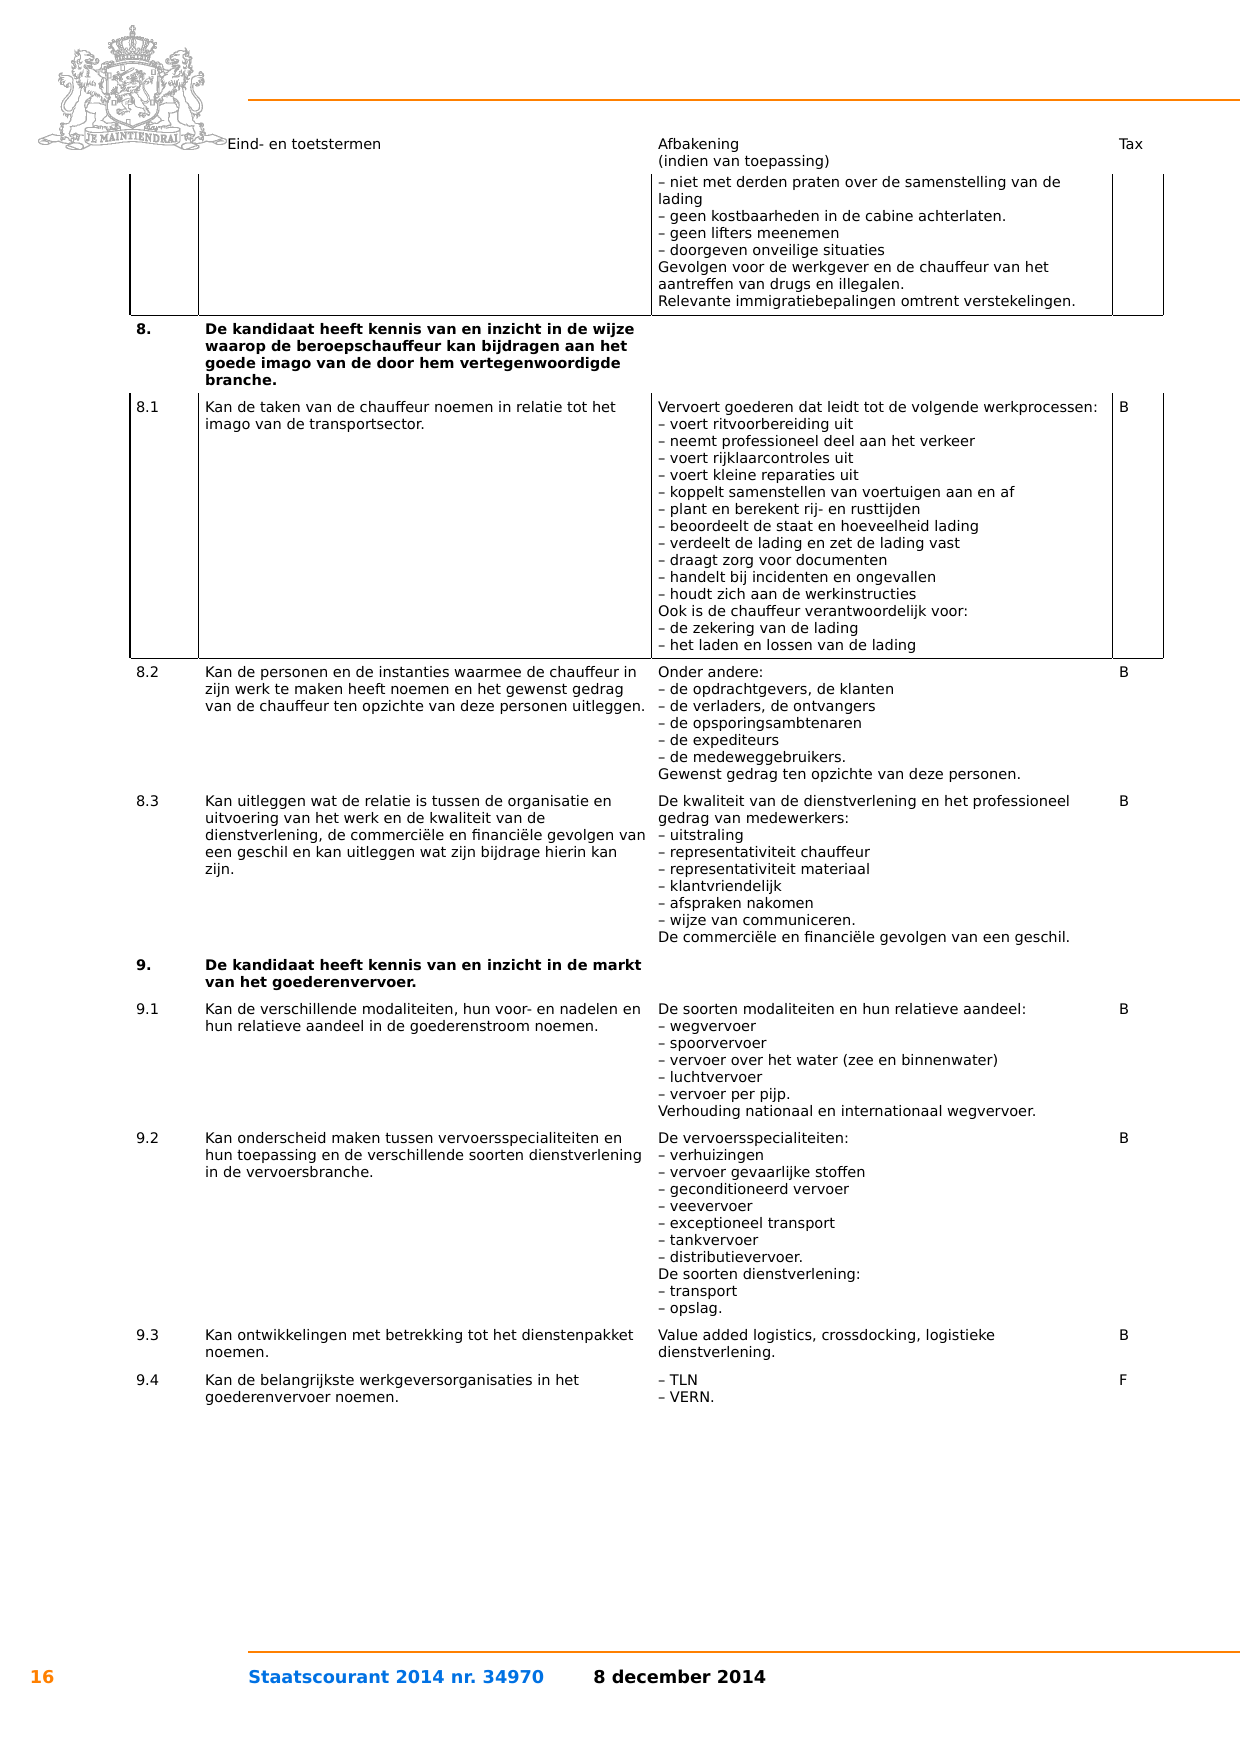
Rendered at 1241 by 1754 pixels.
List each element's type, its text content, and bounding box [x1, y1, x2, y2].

table_cell Value added logistics, crossdocking, logistieke dienstverlening. [652, 1323, 1112, 1366]
table_cell De kwaliteit van de dienstverlening en het professioneel gedrag van medewerkers: – uitstraling – representativiteit chauffeur – representativiteit materiaal – klantvriendelijk – afspraken nakomen – wijze van communiceren. De commerciële en financiële gevolgen van een geschil. [652, 789, 1112, 951]
table_cell B [1113, 789, 1163, 951]
table_cell [199, 518, 651, 658]
table_cell 8. [131, 316, 198, 393]
table_cell [652, 952, 1112, 995]
table_cell 8.3 [131, 789, 198, 951]
table_cell Kan onderscheid maken tussen vervoersspecialiteiten en hun toepassing en de verschillende soorten dienstverlening in de vervoersbranche. [199, 1125, 651, 1322]
table_cell F [1113, 1367, 1163, 1410]
table_cell [1113, 952, 1163, 995]
table_cell [131, 175, 198, 315]
table_cell [1113, 175, 1163, 315]
table_cell 9.3 [131, 1323, 198, 1366]
table_cell B [1113, 1323, 1163, 1366]
table_cell Vervoert goederen dat leidt tot de volgende werkprocessen: – voert ritvoorbereiding uit – neemt professioneel deel aan het verkeer – voert rijklaarcontroles uit – voert kleine reparaties uit – koppelt samenstellen van voertuigen aan en af – plant en berekent rij- en rusttijden [652, 394, 1112, 518]
table_cell B [1113, 394, 1163, 518]
table_cell 9.2 [131, 1125, 198, 1322]
table_header Afbakening (indien van toepassing) [652, 131, 1112, 174]
table_cell 8.2 [131, 659, 198, 787]
table_header Eind- en toetstermen [131, 131, 651, 174]
picture [38, 25, 227, 150]
table_cell – TLN – VERN. [652, 1367, 1112, 1410]
table_cell [1113, 316, 1163, 393]
table_cell B [1113, 996, 1163, 1124]
table_cell B [1113, 1125, 1163, 1322]
table_cell De kandidaat heeft kennis van en inzicht in de markt van het goederenvervoer. [199, 952, 651, 995]
table_cell B [1113, 659, 1163, 787]
table_cell De soorten modaliteiten en hun relatieve aandeel: – wegvervoer – spoorvervoer – vervoer over het water (zee en binnenwater) – luchtvervoer – vervoer per pijp. Verhouding nationaal en internationaal wegvervoer. [652, 996, 1112, 1124]
table_cell 8.1 [131, 394, 198, 518]
table_cell Onder andere: – de opdrachtgevers, de klanten – de verladers, de ontvangers – de opsporingsambtenaren – de expediteurs – de medeweggebruikers. Gewenst gedrag ten opzichte van deze personen. [652, 659, 1112, 787]
table_cell [199, 175, 651, 315]
table_header Tax [1113, 131, 1163, 174]
table_cell De vervoersspecialiteiten: – verhuizingen – vervoer gevaarlijke stoffen – geconditioneerd vervoer – veevervoer – exceptioneel transport – tankvervoer – distributievervoer. De soorten dienstverlening: – transport – opslag. [652, 1125, 1112, 1322]
table_cell 9. [131, 952, 198, 995]
table_cell Kan uitleggen wat de relatie is tussen de organisatie en uitvoering van het werk en de kwaliteit van de dienstverlening, de commerciële en financiële gevolgen van een geschil en kan uitleggen wat zijn bijdrage hierin kan zijn. [199, 789, 651, 951]
table_cell – beoordeelt de staat en hoeveelheid lading – verdeelt de lading en zet de lading vast – draagt zorg voor documenten – handelt bij incidenten en ongevallen – houdt zich aan de werkinstructies Ook is de chauffeur verantwoordelijk voor: – de zekering van de lading – het laden en lossen van de lading [652, 518, 1112, 658]
table_cell – niet met derden praten over de samenstelling van de lading – geen kostbaarheden in de cabine achterlaten. – geen lifters meenemen – doorgeven onveilige situaties Gevolgen voor de werkgever en de chauffeur van het aantreffen van drugs en illegalen. Relevante immigratiebepalingen omtrent verstekelingen. [652, 175, 1112, 315]
table_cell 9.1 [131, 996, 198, 1124]
table_cell Kan de verschillende modaliteiten, hun voor- en nadelen en hun relatieve aandeel in de goederenstroom noemen. [199, 996, 651, 1124]
table_cell [652, 316, 1112, 393]
table_cell Kan de belangrijkste werkgeversorganisaties in het goederenvervoer noemen. [199, 1367, 651, 1410]
table_cell [1113, 518, 1163, 658]
table_cell Kan de taken van de chauffeur noemen in relatie tot het imago van de transportsector. [199, 394, 651, 518]
table_cell [131, 518, 198, 658]
table_cell Kan ontwikkelingen met betrekking tot het dienstenpakket noemen. [199, 1323, 651, 1366]
table_cell De kandidaat heeft kennis van en inzicht in de wijze waarop de beroepschauffeur kan bijdragen aan het goede imago van de door hem vertegenwoordigde branche. [199, 316, 651, 393]
table_cell 9.4 [131, 1367, 198, 1410]
table_cell Kan de personen en de instanties waarmee de chauffeur in zijn werk te maken heeft noemen en het gewenst gedrag van de chauffeur ten opzichte van deze personen uitleggen. [199, 659, 651, 787]
